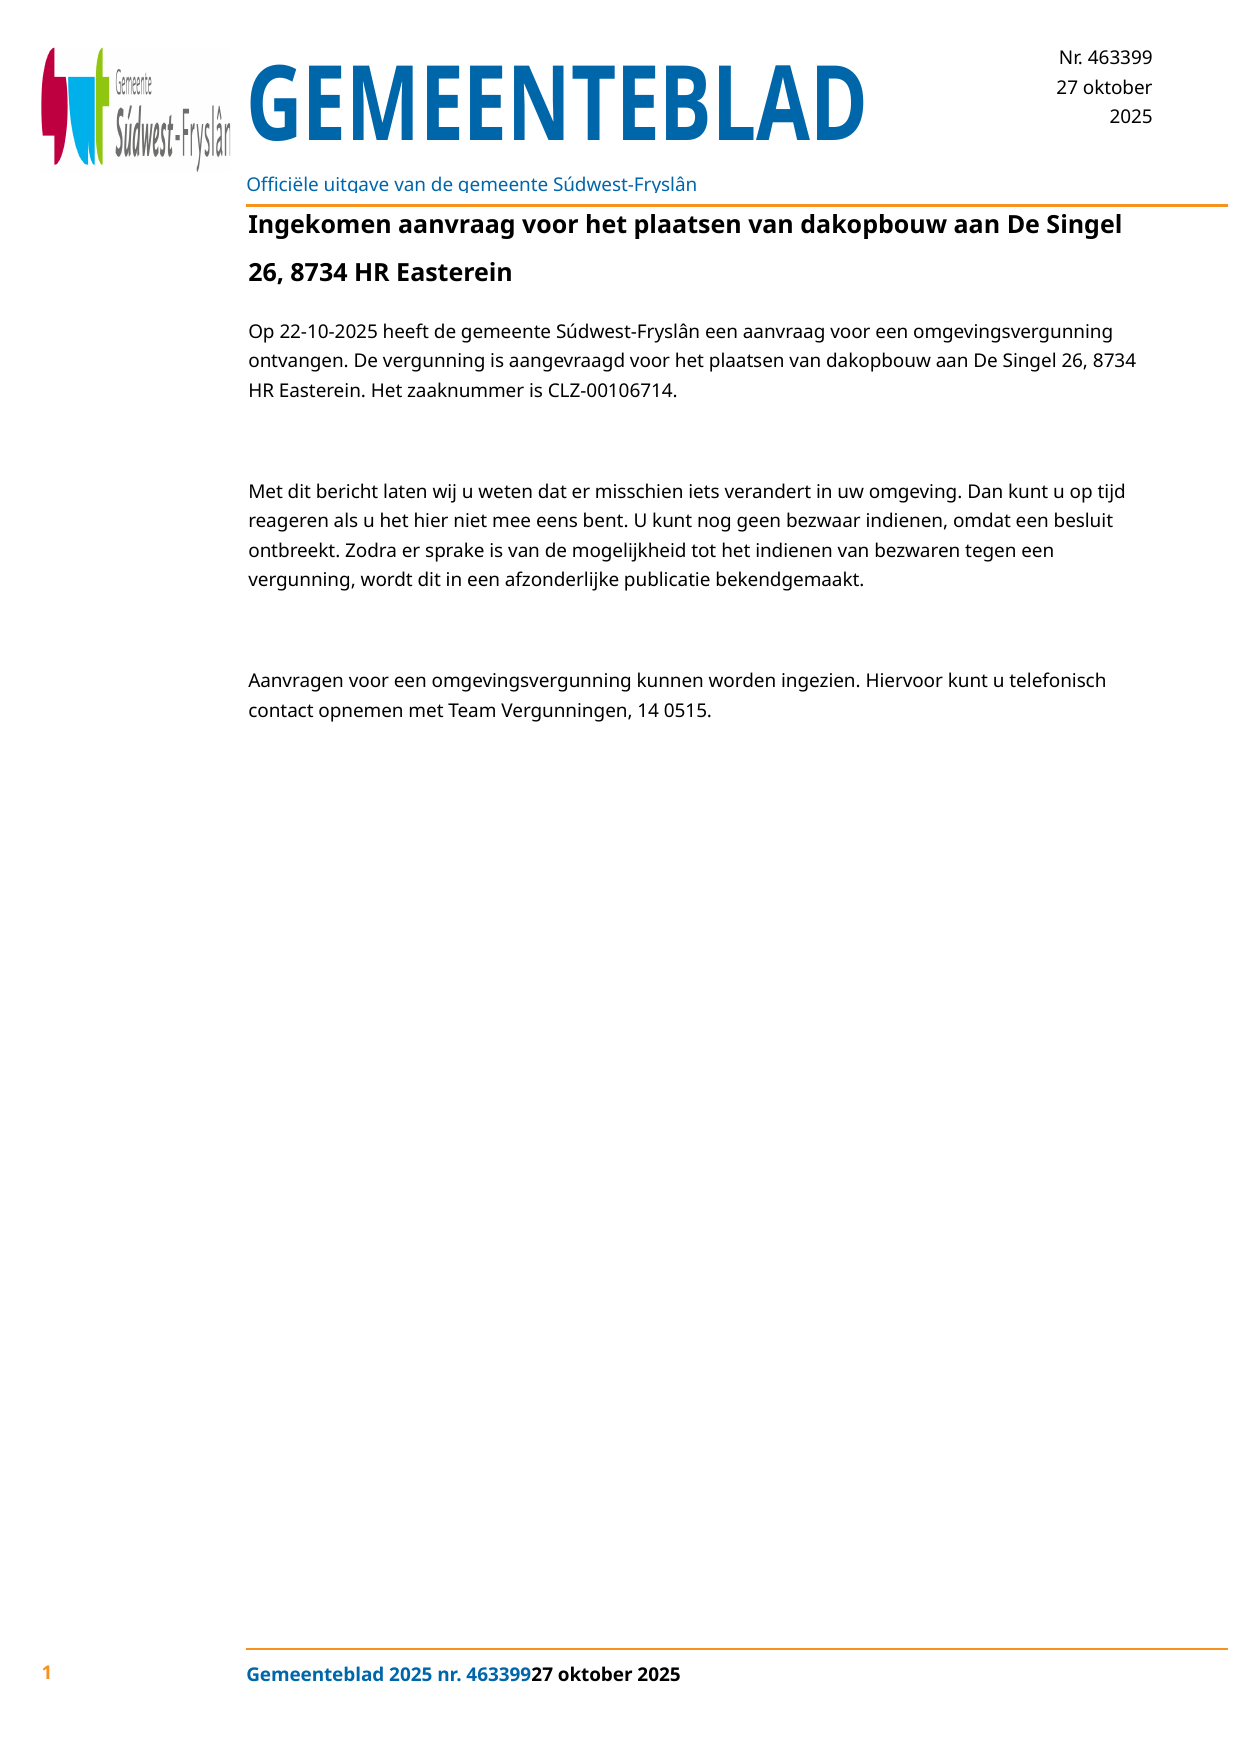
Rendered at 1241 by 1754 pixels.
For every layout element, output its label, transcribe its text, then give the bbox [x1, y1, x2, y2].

text Aanvragen voor een omgevingsvergunning kunnen worden ingezien. Hiervoor kunt u telefonisch contact opnemen met Team Vergunningen, 14 0515. [248, 667, 1152, 723]
text Ingekomen aanvraag voor het plaatsen van dakopbouw aan De Singel 26, 8734 HR Easterein [248, 207, 1152, 288]
text Met dit bericht laten wij u weten dat er misschien iets verandert in uw omgeving. Dan kunt u op tijd reageren als u het hier niet mee eens bent. U kunt nog geen bezwaar indienen, omdat een besluit ontbreekt. Zodra er sprake is van de mogelijkheid tot het indienen van bezwaren tegen een vergunning, wordt dit in een afzonderlijke publicatie bekendgemaakt. [248, 478, 1152, 592]
picture [41, 47, 231, 172]
text Op 22-10-2025 heeft de gemeente Súdwest-Fryslân een aanvraag voor een omgevingsvergunning ontvangen. De vergunning is aangevraagd voor het plaatsen van dakopbouw aan De Singel 26, 8734 HR Easterein. Het zaaknummer is CLZ-00106714. [248, 318, 1152, 403]
